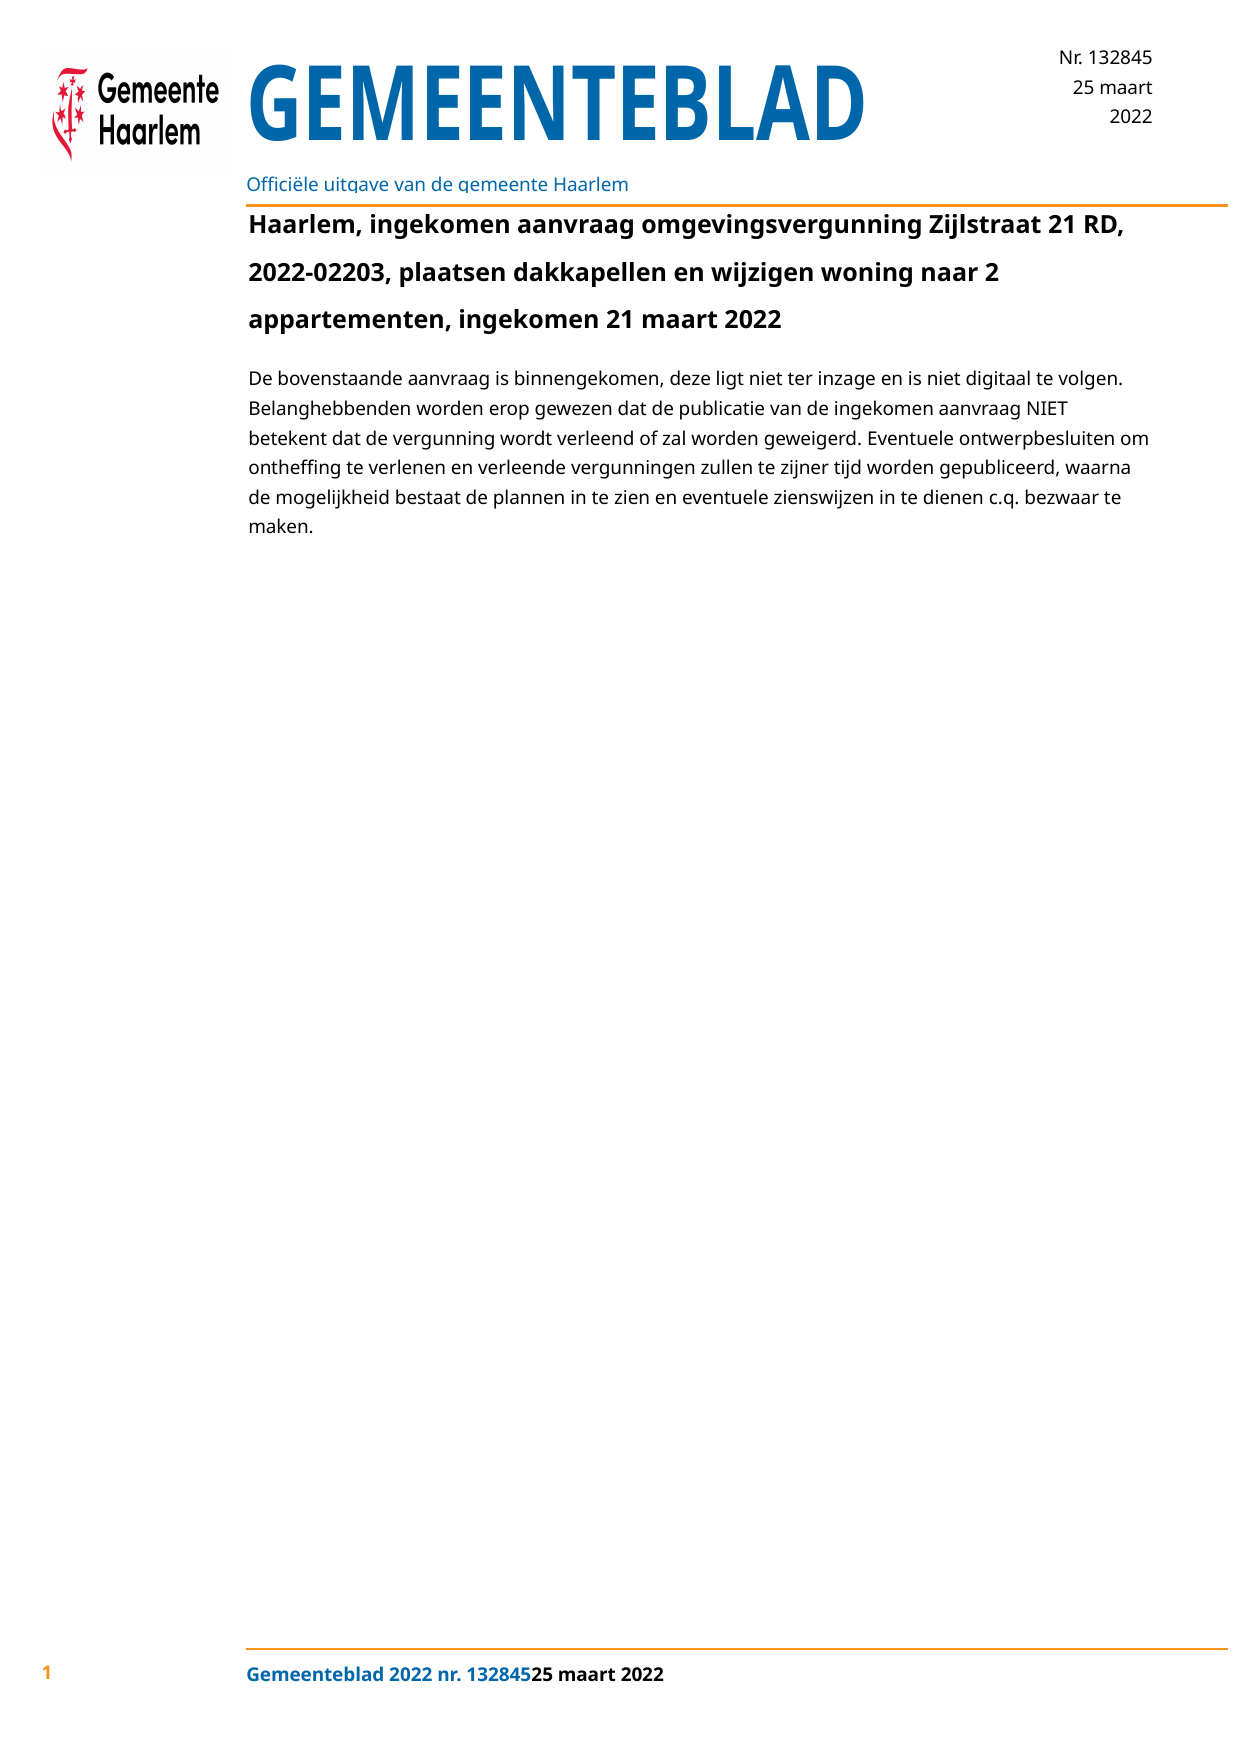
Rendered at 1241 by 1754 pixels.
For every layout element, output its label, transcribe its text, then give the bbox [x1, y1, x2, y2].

text De bovenstaande aanvraag is binnengekomen, deze ligt niet ter inzage en is niet digitaal te volgen. Belanghebbenden worden erop gewezen dat de publicatie van de ingekomen aanvraag NIET betekent dat de vergunning wordt verleend of zal worden geweigerd. Eventuele ontwerpbesluiten om ontheffing te verlenen en verleende vergunningen zullen te zijner tijd worden gepubliceerd, waarna de mogelijkheid bestaat de plannen in te zien en eventuele zienswijzen in te dienen c.q. bezwaar te maken. [248, 366, 1152, 539]
text Haarlem, ingekomen aanvraag omgevingsvergunning Zijlstraat 21 RD, 2022-02203, plaatsen dakkapellen en wijzigen woning naar 2 appartementen, ingekomen 21 maart 2022 [248, 207, 1152, 336]
picture [41, 47, 231, 172]
